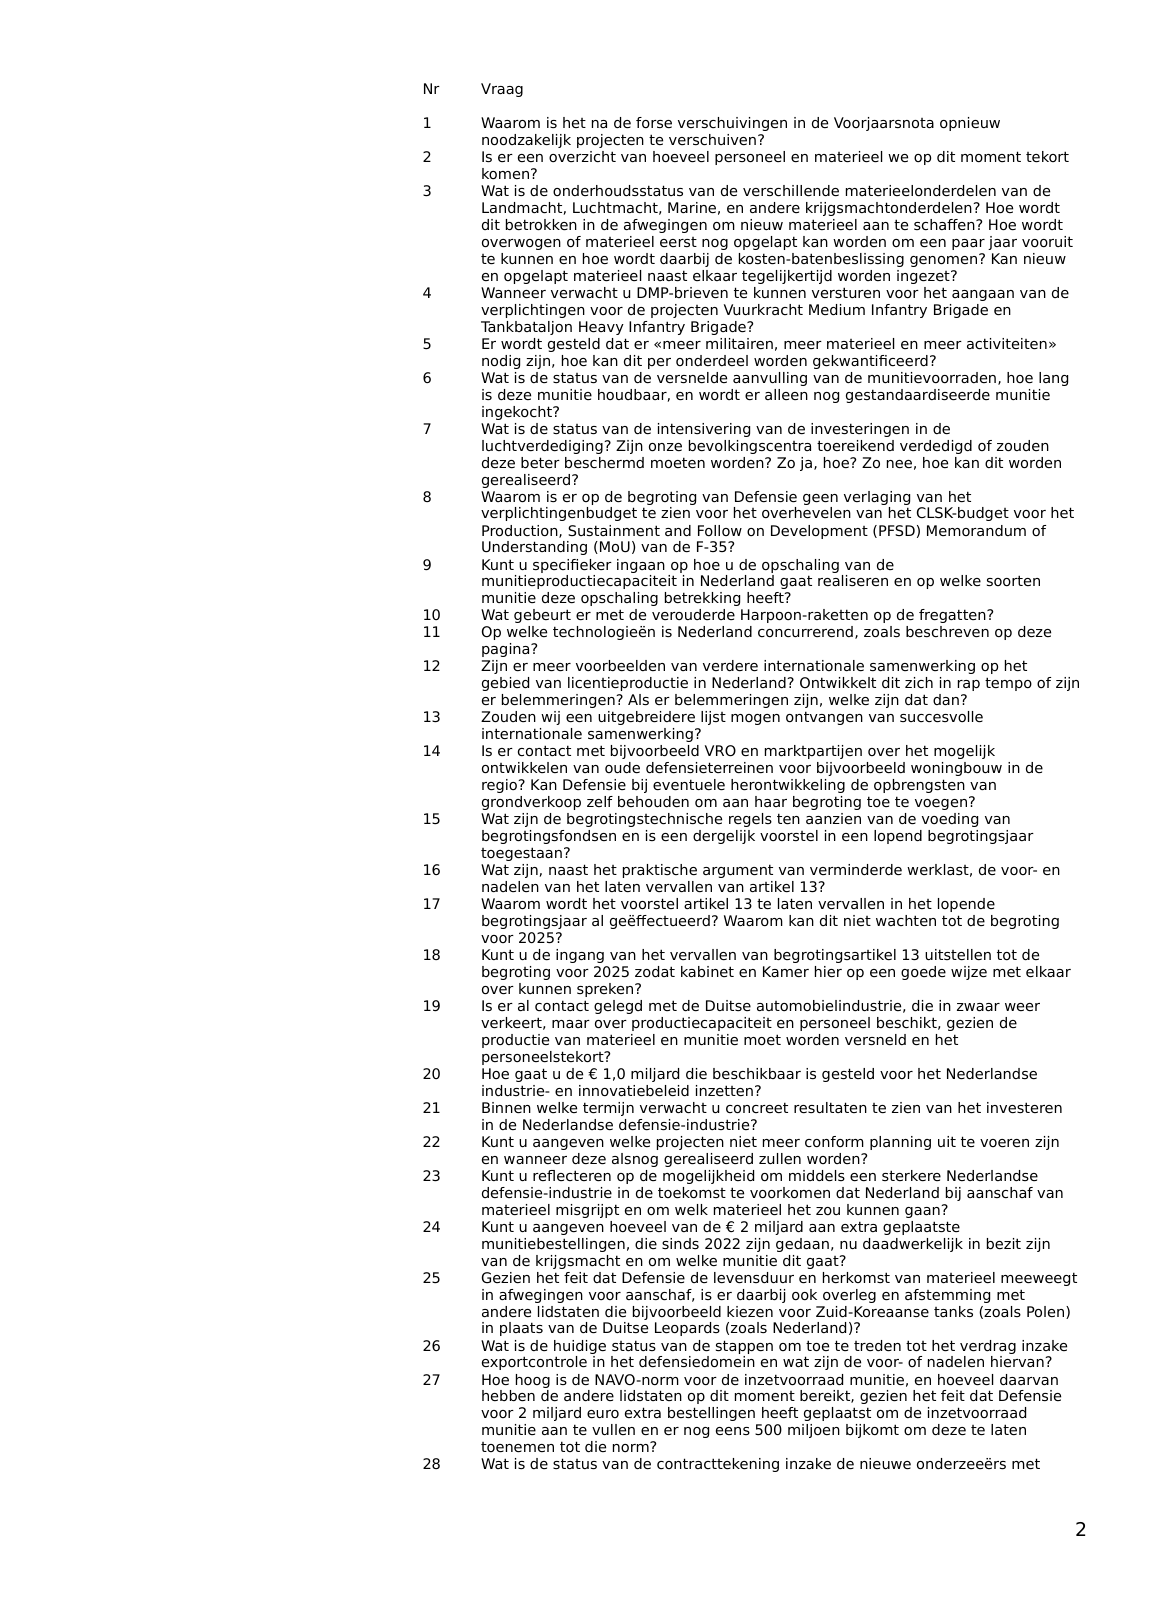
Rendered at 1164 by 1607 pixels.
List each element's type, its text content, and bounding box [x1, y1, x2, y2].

table_cell 24 [422, 1219, 475, 1269]
table_cell Is er contact met bijvoorbeeld VRO en marktpartijen over het mogelijk ontwikkelen van oude defensieterreinen voor bijvoorbeeld woningbouw in de regio? Kan Defensie bij eventuele herontwikkeling de opbrengsten van grondverkoop zelf behouden om aan haar begroting toe te voegen? [475, 743, 1087, 811]
table_cell 8 [422, 489, 475, 556]
table_cell 17 [422, 896, 475, 947]
table_cell 11 [422, 624, 475, 658]
table_cell Zouden wij een uitgebreidere lijst mogen ontvangen van succesvolle internationale samenwerking? [475, 709, 1087, 743]
table_cell 16 [422, 862, 475, 896]
table_cell Hoe hoog is de NAVO-norm voor de inzetvoorraad munitie, en hoeveel daarvan hebben de andere lidstaten op dit moment bereikt, gezien het feit dat Defensie voor 2 miljard euro extra bestellingen heeft geplaatst om de inzetvoorraad munitie aan te vullen en er nog eens 500 miljoen bijkomt om deze te laten toenemen tot die norm? [475, 1371, 1087, 1456]
table_cell Is er een overzicht van hoeveel personeel en materieel we op dit moment tekort komen? [475, 149, 1087, 183]
table_cell 19 [422, 998, 475, 1066]
table_cell 28 [422, 1456, 475, 1473]
table_header Nr [422, 81, 475, 98]
table_cell Wat is de status van de versnelde aanvulling van de munitievoorraden, hoe lang is deze munitie houdbaar, en wordt er alleen nog gestandaardiseerde munitie ingekocht? [475, 370, 1087, 421]
table_cell Gezien het feit dat Defensie de levensduur en herkomst van materieel meeweegt in afwegingen voor aanschaf, is er daarbij ook overleg en afstemming met andere lidstaten die bijvoorbeeld kiezen voor Zuid-Koreaanse tanks (zoals Polen) in plaats van de Duitse Leopards (zoals Nederland)? [475, 1270, 1087, 1337]
table_cell 13 [422, 709, 475, 743]
table_cell 23 [422, 1168, 475, 1218]
table_cell Kunt u reflecteren op de mogelijkheid om middels een sterkere Nederlandse defensie-industrie in de toekomst te voorkomen dat Nederland bij aanschaf van materieel misgrijpt en om welk materieel het zou kunnen gaan? [475, 1168, 1087, 1218]
table_cell 14 [422, 743, 475, 811]
table_cell Wat zijn, naast het praktische argument van verminderde werklast, de voor- en nadelen van het laten vervallen van artikel 13? [475, 862, 1087, 896]
table_cell [422, 98, 475, 115]
table_cell 2 [422, 149, 475, 183]
table_cell 1 [422, 115, 475, 149]
table_cell Wat gebeurt er met de verouderde Harpoon-raketten op de fregatten? [475, 607, 1087, 624]
table_cell 7 [422, 421, 475, 488]
table_cell 3 [422, 183, 475, 285]
table_cell Waarom is er op de begroting van Defensie geen verlaging van het verplichtingenbudget te zien voor het overhevelen van het CLSK-budget voor het Production, Sustainment and Follow on Development (PFSD) Memorandum of Understanding (MoU) van de F-35? [475, 489, 1087, 556]
table_cell Wat is de status van de intensivering van de investeringen in de luchtverdediging? Zijn onze bevolkingscentra toereikend verdedigd of zouden deze beter beschermd moeten worden? Zo ja, hoe? Zo nee, hoe kan dit worden gerealiseerd? [475, 421, 1087, 488]
table_cell [475, 98, 1087, 115]
table_cell Zijn er meer voorbeelden van verdere internationale samenwerking op het gebied van licentieproductie in Nederland? Ontwikkelt dit zich in rap tempo of zijn er belemmeringen? Als er belemmeringen zijn, welke zijn dat dan? [475, 658, 1087, 709]
table_cell 25 [422, 1270, 475, 1337]
table_cell Kunt u aangeven hoeveel van de € 2 miljard aan extra geplaatste munitiebestellingen, die sinds 2022 zijn gedaan, nu daadwerkelijk in bezit zijn van de krijgsmacht en om welke munitie dit gaat? [475, 1219, 1087, 1269]
table_cell 4 [422, 285, 475, 336]
table_cell 27 [422, 1371, 475, 1456]
table_cell Kunt u specifieker ingaan op hoe u de opschaling van de munitieproductiecapaciteit in Nederland gaat realiseren en op welke soorten munitie deze opschaling betrekking heeft? [475, 556, 1087, 607]
table_cell Wat is de huidige status van de stappen om toe te treden tot het verdrag inzake exportcontrole in het defensiedomein en wat zijn de voor- of nadelen hiervan? [475, 1338, 1087, 1371]
table_cell Wat is de status van de contracttekening inzake de nieuwe onderzeeërs met [475, 1456, 1087, 1473]
table_cell Op welke technologieën is Nederland concurrerend, zoals beschreven op deze pagina? [475, 624, 1087, 658]
table_cell 15 [422, 811, 475, 862]
table_cell 5 [422, 336, 475, 369]
table_cell 21 [422, 1100, 475, 1134]
table_cell 18 [422, 947, 475, 998]
table_cell 26 [422, 1338, 475, 1371]
table_cell 9 [422, 556, 475, 607]
table_cell Is er al contact gelegd met de Duitse automobielindustrie, die in zwaar weer verkeert, maar over productiecapaciteit en personeel beschikt, gezien de productie van materieel en munitie moet worden versneld en het personeelstekort? [475, 998, 1087, 1066]
table_cell Wat zijn de begrotingstechnische regels ten aanzien van de voeding van begrotingsfondsen en is een dergelijk voorstel in een lopend begrotingsjaar toegestaan? [475, 811, 1087, 862]
table_cell Waarom wordt het voorstel artikel 13 te laten vervallen in het lopende begrotingsjaar al geëffectueerd? Waarom kan dit niet wachten tot de begroting voor 2025? [475, 896, 1087, 947]
table_header Vraag [475, 81, 1087, 98]
table_cell Waarom is het na de forse verschuivingen in de Voorjaarsnota opnieuw noodzakelijk projecten te verschuiven? [475, 115, 1087, 149]
table_cell Er wordt gesteld dat er «meer militairen, meer materieel en meer activiteiten» nodig zijn, hoe kan dit per onderdeel worden gekwantificeerd? [475, 336, 1087, 369]
table_cell Binnen welke termijn verwacht u concreet resultaten te zien van het investeren in de Nederlandse defensie-industrie? [475, 1100, 1087, 1134]
table_cell 12 [422, 658, 475, 709]
table_cell 10 [422, 607, 475, 624]
table_cell Hoe gaat u de € 1,0 miljard die beschikbaar is gesteld voor het Nederlandse industrie- en innovatiebeleid inzetten? [475, 1066, 1087, 1100]
table_cell Kunt u de ingang van het vervallen van begrotingsartikel 13 uitstellen tot de begroting voor 2025 zodat kabinet en Kamer hier op een goede wijze met elkaar over kunnen spreken? [475, 947, 1087, 998]
table_cell Wanneer verwacht u DMP-brieven te kunnen versturen voor het aangaan van de verplichtingen voor de projecten Vuurkracht Medium Infantry Brigade en Tankbataljon Heavy Infantry Brigade? [475, 285, 1087, 336]
table_cell Kunt u aangeven welke projecten niet meer conform planning uit te voeren zijn en wanneer deze alsnog gerealiseerd zullen worden? [475, 1134, 1087, 1168]
table_cell Wat is de onderhoudsstatus van de verschillende materieelonderdelen van de Landmacht, Luchtmacht, Marine, en andere krijgsmachtonderdelen? Hoe wordt dit betrokken in de afwegingen om nieuw materieel aan te schaffen? Hoe wordt overwogen of materieel eerst nog opgelapt kan worden om een paar jaar vooruit te kunnen en hoe wordt daarbij de kosten-batenbeslissing genomen? Kan nieuw en opgelapt materieel naast elkaar tegelijkertijd worden ingezet? [475, 183, 1087, 285]
table_cell 20 [422, 1066, 475, 1100]
table_cell 22 [422, 1134, 475, 1168]
table_cell 6 [422, 370, 475, 421]
